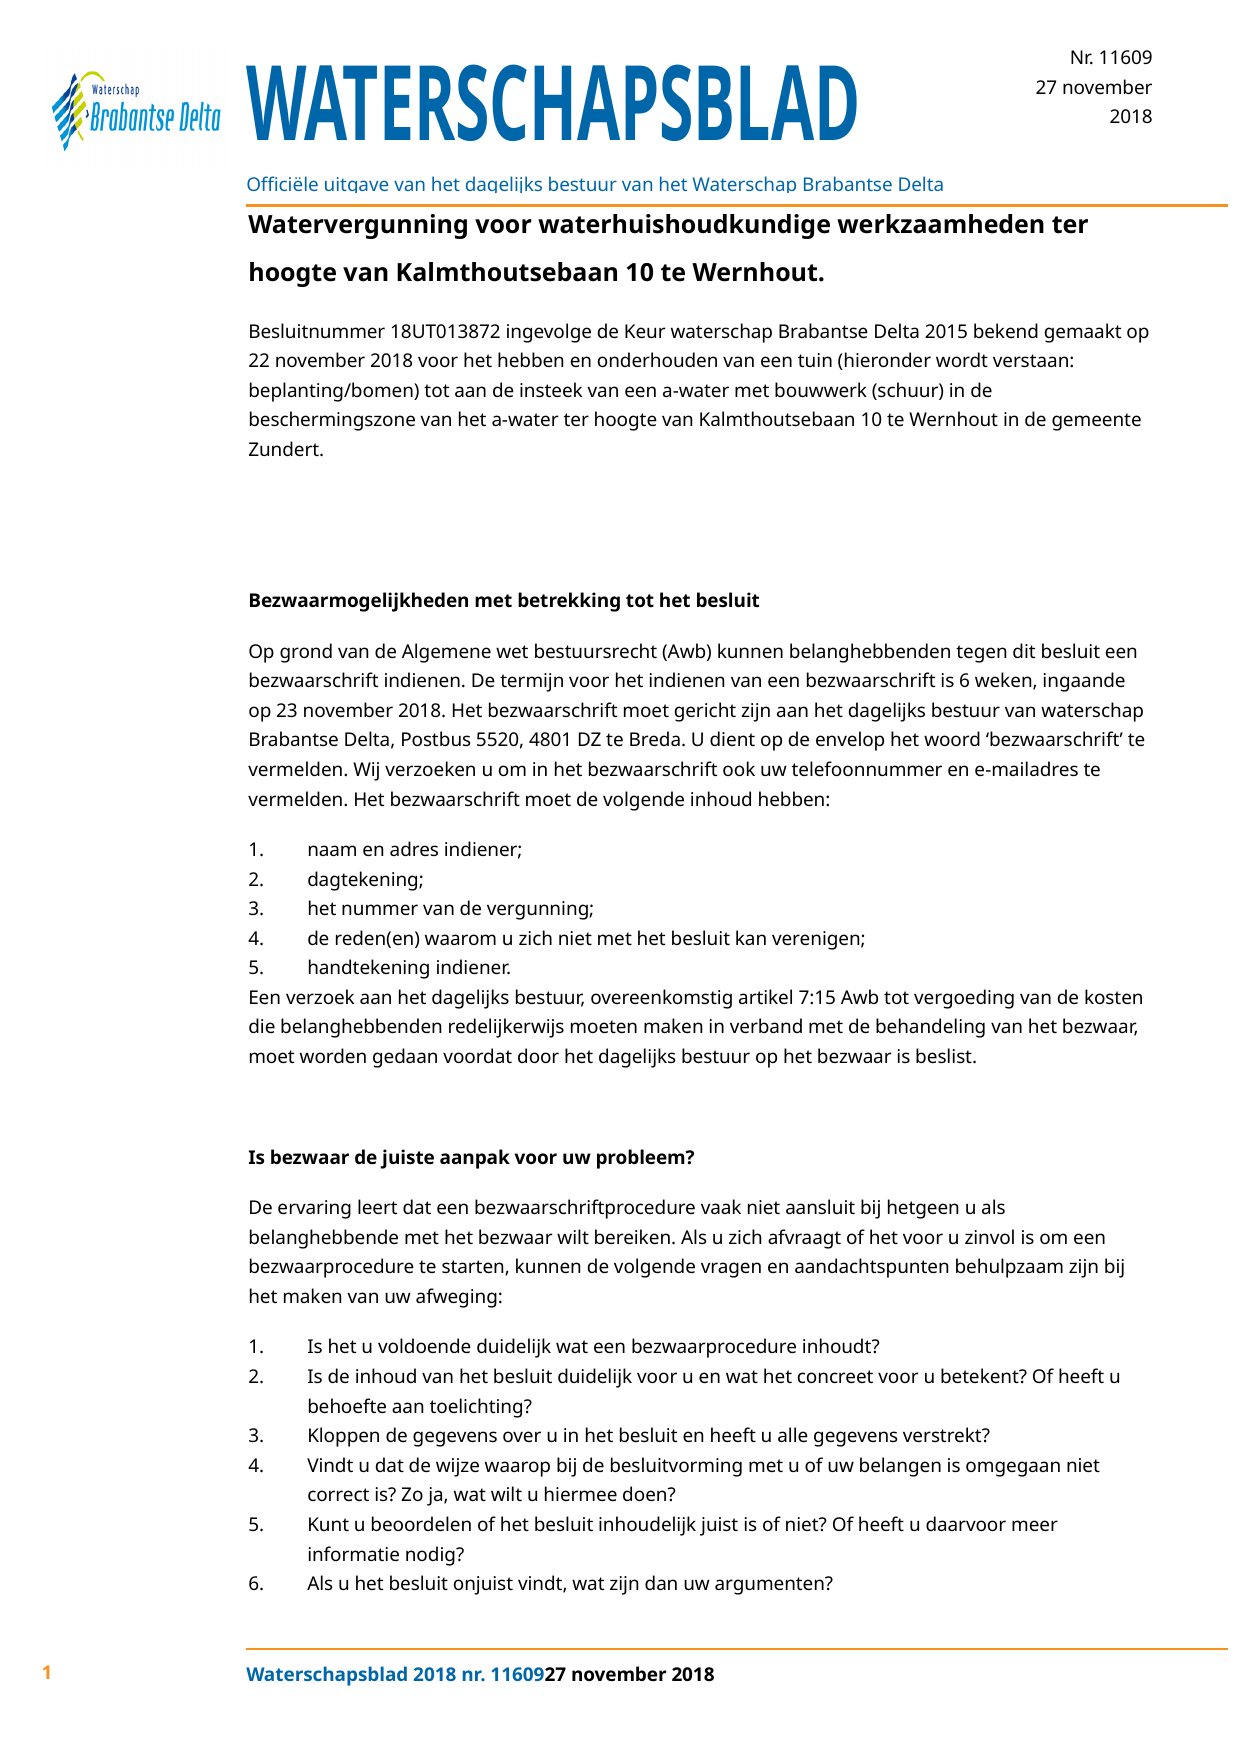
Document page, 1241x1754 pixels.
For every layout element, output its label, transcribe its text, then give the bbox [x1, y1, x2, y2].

list het nummer van de vergunning; [248, 895, 1152, 921]
list Is het u voldoende duidelijk wat een bezwaarprocedure inhoudt? [248, 1334, 1152, 1359]
list Kunt u beoordelen of het besluit inhoudelijk juist is of niet? Of heeft u daarvoor meer informatie nodig? [248, 1511, 1152, 1567]
list Vindt u dat de wijze waarop bij de besluitvorming met u of uw belangen is omgegaan niet correct is? Zo ja, wat wilt u hiermee doen? [248, 1452, 1152, 1507]
list handtekening indiener. [248, 954, 1152, 980]
list Kloppen de gegevens over u in het besluit en heeft u alle gegevens verstrekt? [248, 1422, 1152, 1448]
text Op grond van de Algemene wet bestuursrecht (Awb) kunnen belanghebbenden tegen dit besluit een bezwaarschrift indienen. De termijn voor het indienen van een bezwaarschrift is 6 weken, ingaande op 23 november 2018. Het bezwaarschrift moet gericht zijn aan het dagelijks bestuur van waterschap Brabantse Delta, Postbus 5520, 4801 DZ te Breda. U dient op de envelop het woord ‘bezwaarschrift’ te vermelden. Wij verzoeken u om in het bezwaarschrift ook uw telefoonnummer en e‑mailadres te vermelden. Het bezwaarschrift moet de volgende inhoud hebben: [248, 638, 1152, 812]
text De ervaring leert dat een bezwaarschriftprocedure vaak niet aansluit bij hetgeen u als belanghebbende met het bezwaar wilt bereiken. Als u zich afvraagt of het voor u zinvol is om een bezwaarprocedure te starten, kunnen de volgende vragen en aandachtspunten behulpzaam zijn bij het maken van uw afweging: [248, 1194, 1152, 1309]
list Als u het besluit onjuist vindt, wat zijn dan uw argumenten? [248, 1570, 1152, 1596]
text Bezwaarmogelijkheden met betrekking tot het besluit [248, 587, 1152, 613]
text Besluitnummer 18UT013872 ingevolge de Keur waterschap Brabantse Delta 2015 bekend gemaakt op 22 november 2018 voor het hebben en onderhouden van een tuin (hieronder wordt verstaan: beplanting/bomen) tot aan de insteek van een a-water met bouwwerk (schuur) in de beschermingszone van het a-water ter hoogte van Kalmthoutsebaan 10 te Wernhout in de gemeente Zundert. [248, 318, 1152, 462]
list de reden(en) waarom u zich niet met het besluit kan verenigen; [248, 925, 1152, 951]
picture [41, 47, 231, 172]
list Is de inhoud van het besluit duidelijk voor u en wat het concreet voor u betekent? Of heeft u behoefte aan toelichting? [248, 1363, 1152, 1419]
text Een verzoek aan het dagelijks bestuur, overeenkomstig artikel 7:15 Awb tot vergoeding van de kosten die belanghebbenden redelijkerwijs moeten maken in verband met de behandeling van het bezwaar, moet worden gedaan voordat door het dagelijks bestuur op het bezwaar is beslist. [248, 984, 1152, 1069]
list dagtekening; [248, 866, 1152, 892]
list naam en adres indiener; [248, 836, 1152, 862]
text Watervergunning voor waterhuishoudkundige werkzaamheden ter hoogte van Kalmthoutsebaan 10 te Wernhout. [248, 207, 1152, 288]
text Is bezwaar de juiste aanpak voor uw probleem? [248, 1144, 1152, 1170]
